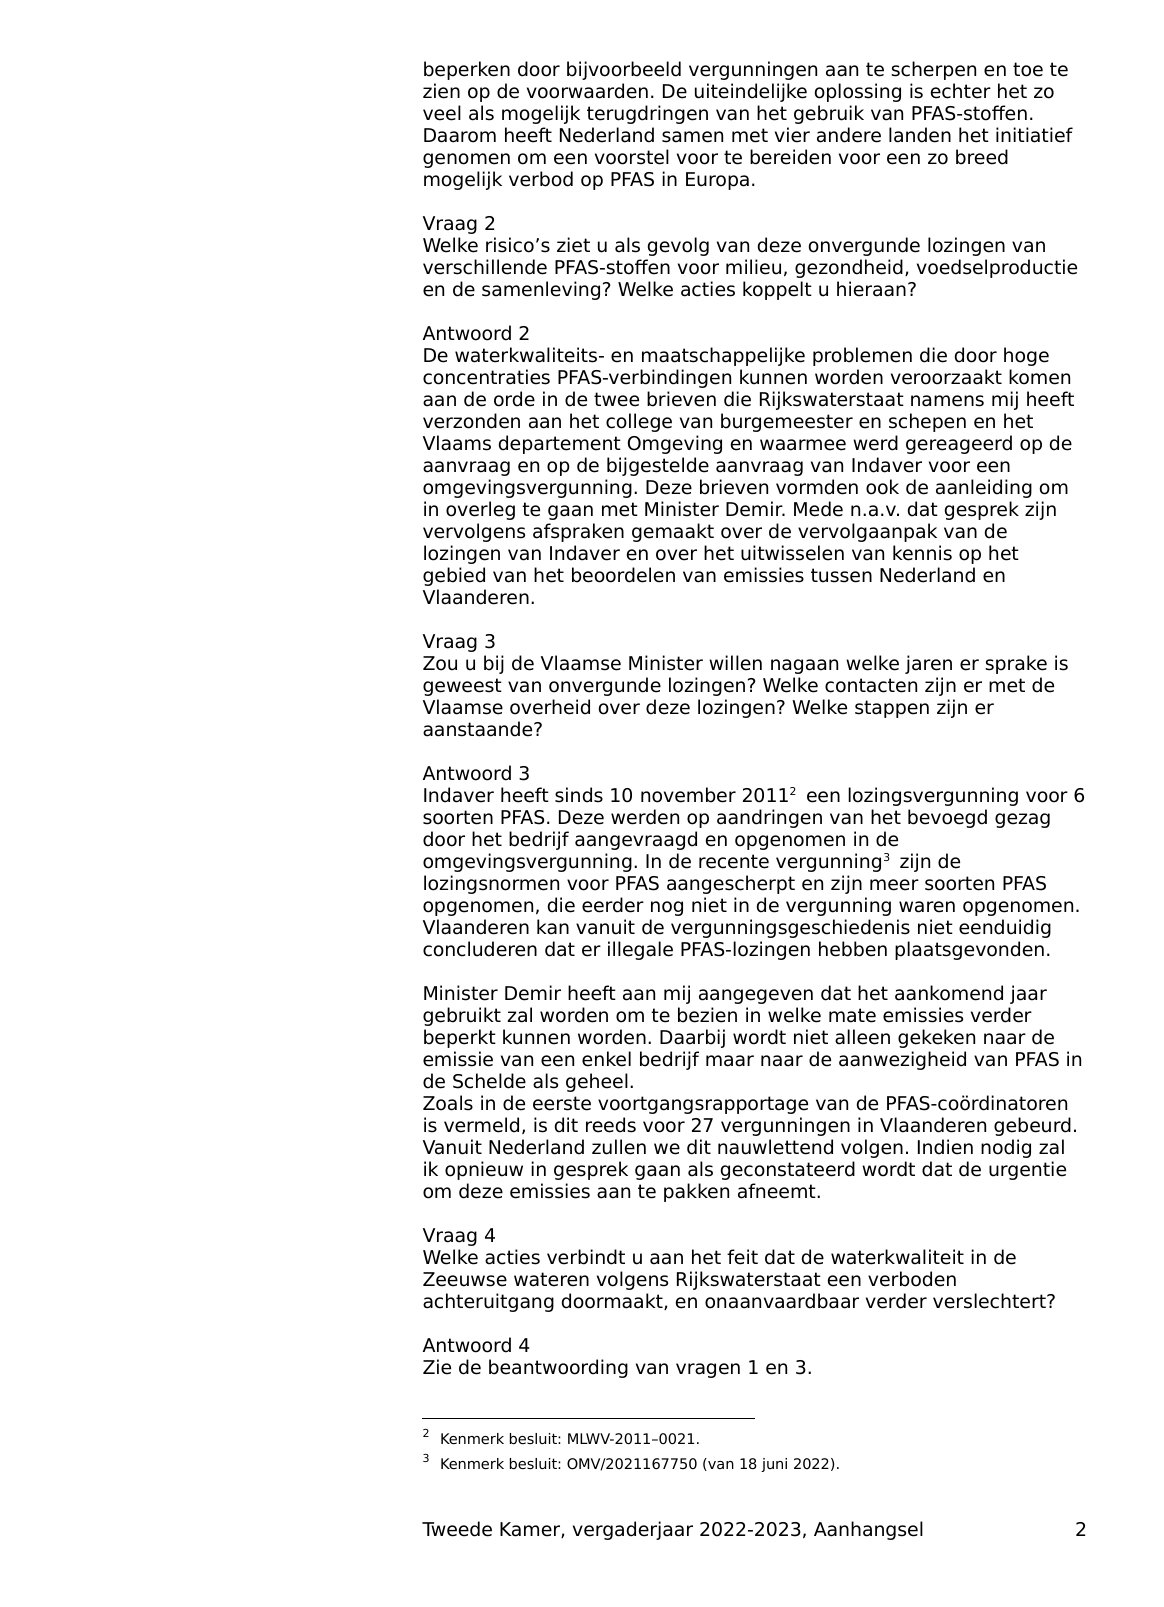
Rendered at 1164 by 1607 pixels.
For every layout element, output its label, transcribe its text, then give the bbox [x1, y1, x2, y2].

text De waterkwaliteits- en maatschappelijke problemen die door hoge concentraties PFAS-verbindingen kunnen worden veroorzaakt komen aan de orde in de twee brieven die Rijkswaterstaat namens mij heeft verzonden aan het college van burgemeester en schepen en het Vlaams departement Omgeving en waarmee werd gereageerd op de aanvraag en op de bijgestelde aanvraag van Indaver voor een omgevingsvergunning. Deze brieven vormden ook de aanleiding om in overleg te gaan met Minister Demir. Mede n.a.v. dat gesprek zijn vervolgens afspraken gemaakt over de vervolgaanpak van de lozingen van Indaver en over het uitwisselen van kennis op het gebied van het beoordelen van emissies tussen Nederland en Vlaanderen. [422, 345, 1087, 609]
text Zou u bij de Vlaamse Minister willen nagaan welke jaren er sprake is geweest van onvergunde lozingen? Welke contacten zijn er met de Vlaamse overheid over deze lozingen? Welke stappen zijn er aanstaande? [422, 653, 1087, 741]
text Welke acties verbindt u aan het feit dat de waterkwaliteit in de Zeeuwse wateren volgens Rijkswaterstaat een verboden achteruitgang doormaakt, en onaanvaardbaar verder verslechtert? [422, 1247, 1087, 1313]
text Antwoord 2 [422, 323, 1087, 345]
text Antwoord 3 [422, 763, 1087, 785]
text Vraag 3 [422, 631, 1087, 653]
text Kenmerk besluit: OMV/2021167750 (van 18 juni 2022). [422, 1452, 1087, 1474]
text Antwoord 4 [422, 1335, 1087, 1357]
text Indaver heeft sinds 10 november 2011 een lozingsvergunning voor 6 soorten PFAS. Deze werden op aandringen van het bevoegd gezag door het bedrijf aangevraagd en opgenomen in de omgevingsvergunning. In de recente vergunning zijn de lozingsnormen voor PFAS aangescherpt en zijn meer soorten PFAS opgenomen, die eerder nog niet in de vergunning waren opgenomen. [422, 785, 1087, 917]
text Vlaanderen kan vanuit de vergunningsgeschiedenis niet eenduidig concluderen dat er illegale PFAS-lozingen hebben plaatsgevonden. [422, 917, 1087, 961]
text Zie de beantwoording van vragen 1 en 3. [422, 1357, 1087, 1379]
text Welke risico’s ziet u als gevolg van deze onvergunde lozingen van verschillende PFAS-stoffen voor milieu, gezondheid, voedselproductie en de samenleving? Welke acties koppelt u hieraan? [422, 235, 1087, 301]
text beperken door bijvoorbeeld vergunningen aan te scherpen en toe te zien op de voorwaarden. De uiteindelijke oplossing is echter het zo veel als mogelijk terugdringen van het gebruik van PFAS-stoffen. Daarom heeft Nederland samen met vier andere landen het initiatief genomen om een voorstel voor te bereiden voor een zo breed mogelijk verbod op PFAS in Europa. [422, 59, 1087, 191]
text Zoals in de eerste voortgangsrapportage van de PFAS-coördinatoren is vermeld, is dit reeds voor 27 vergunningen in Vlaanderen gebeurd. Vanuit Nederland zullen we dit nauwlettend volgen. Indien nodig zal ik opnieuw in gesprek gaan als geconstateerd wordt dat de urgentie om deze emissies aan te pakken afneemt. [422, 1093, 1087, 1203]
text Minister Demir heeft aan mij aangegeven dat het aankomend jaar gebruikt zal worden om te bezien in welke mate emissies verder beperkt kunnen worden. Daarbij wordt niet alleen gekeken naar de emissie van een enkel bedrijf maar naar de aanwezigheid van PFAS in de Schelde als geheel. [422, 983, 1087, 1093]
text Vraag 2 [422, 213, 1087, 235]
text Vraag 4 [422, 1225, 1087, 1247]
text Kenmerk besluit: MLWV-2011–0021. [422, 1427, 1087, 1449]
